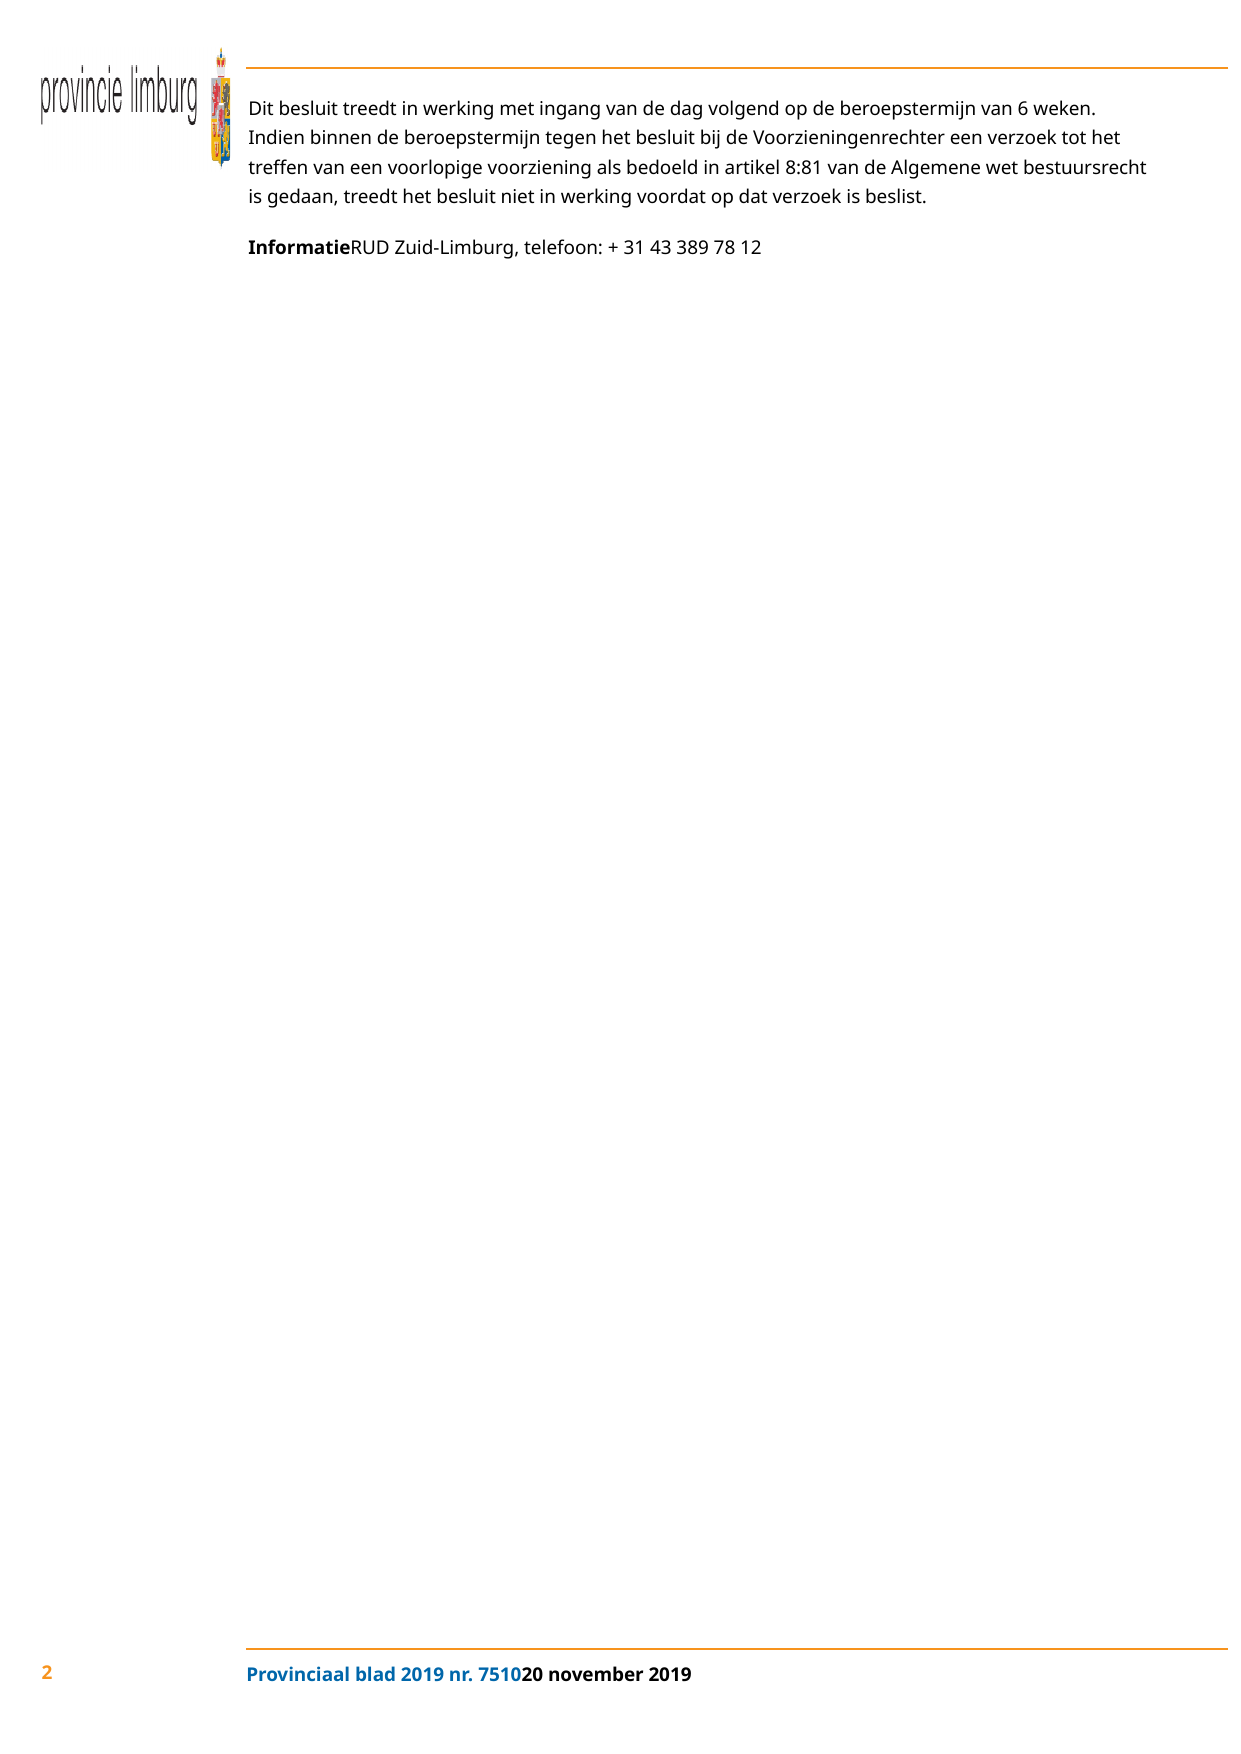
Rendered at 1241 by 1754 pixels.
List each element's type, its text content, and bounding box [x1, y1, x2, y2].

text Dit besluit treedt in werking met ingang van de dag volgend op de beroepstermijn van 6 weken. Indien binnen de beroepstermijn tegen het besluit bij de Voorzieningenrechter een verzoek tot het treffen van een voorlopige voorziening als bedoeld in artikel 8:81 van de Algemene wet bestuursrecht is gedaan, treedt het besluit niet in werking voordat op dat verzoek is beslist. [248, 95, 1152, 209]
picture [41, 47, 231, 172]
text InformatieRUD Zuid-Limburg, telefoon: + 31 43 389 78 12 [248, 234, 1152, 260]
